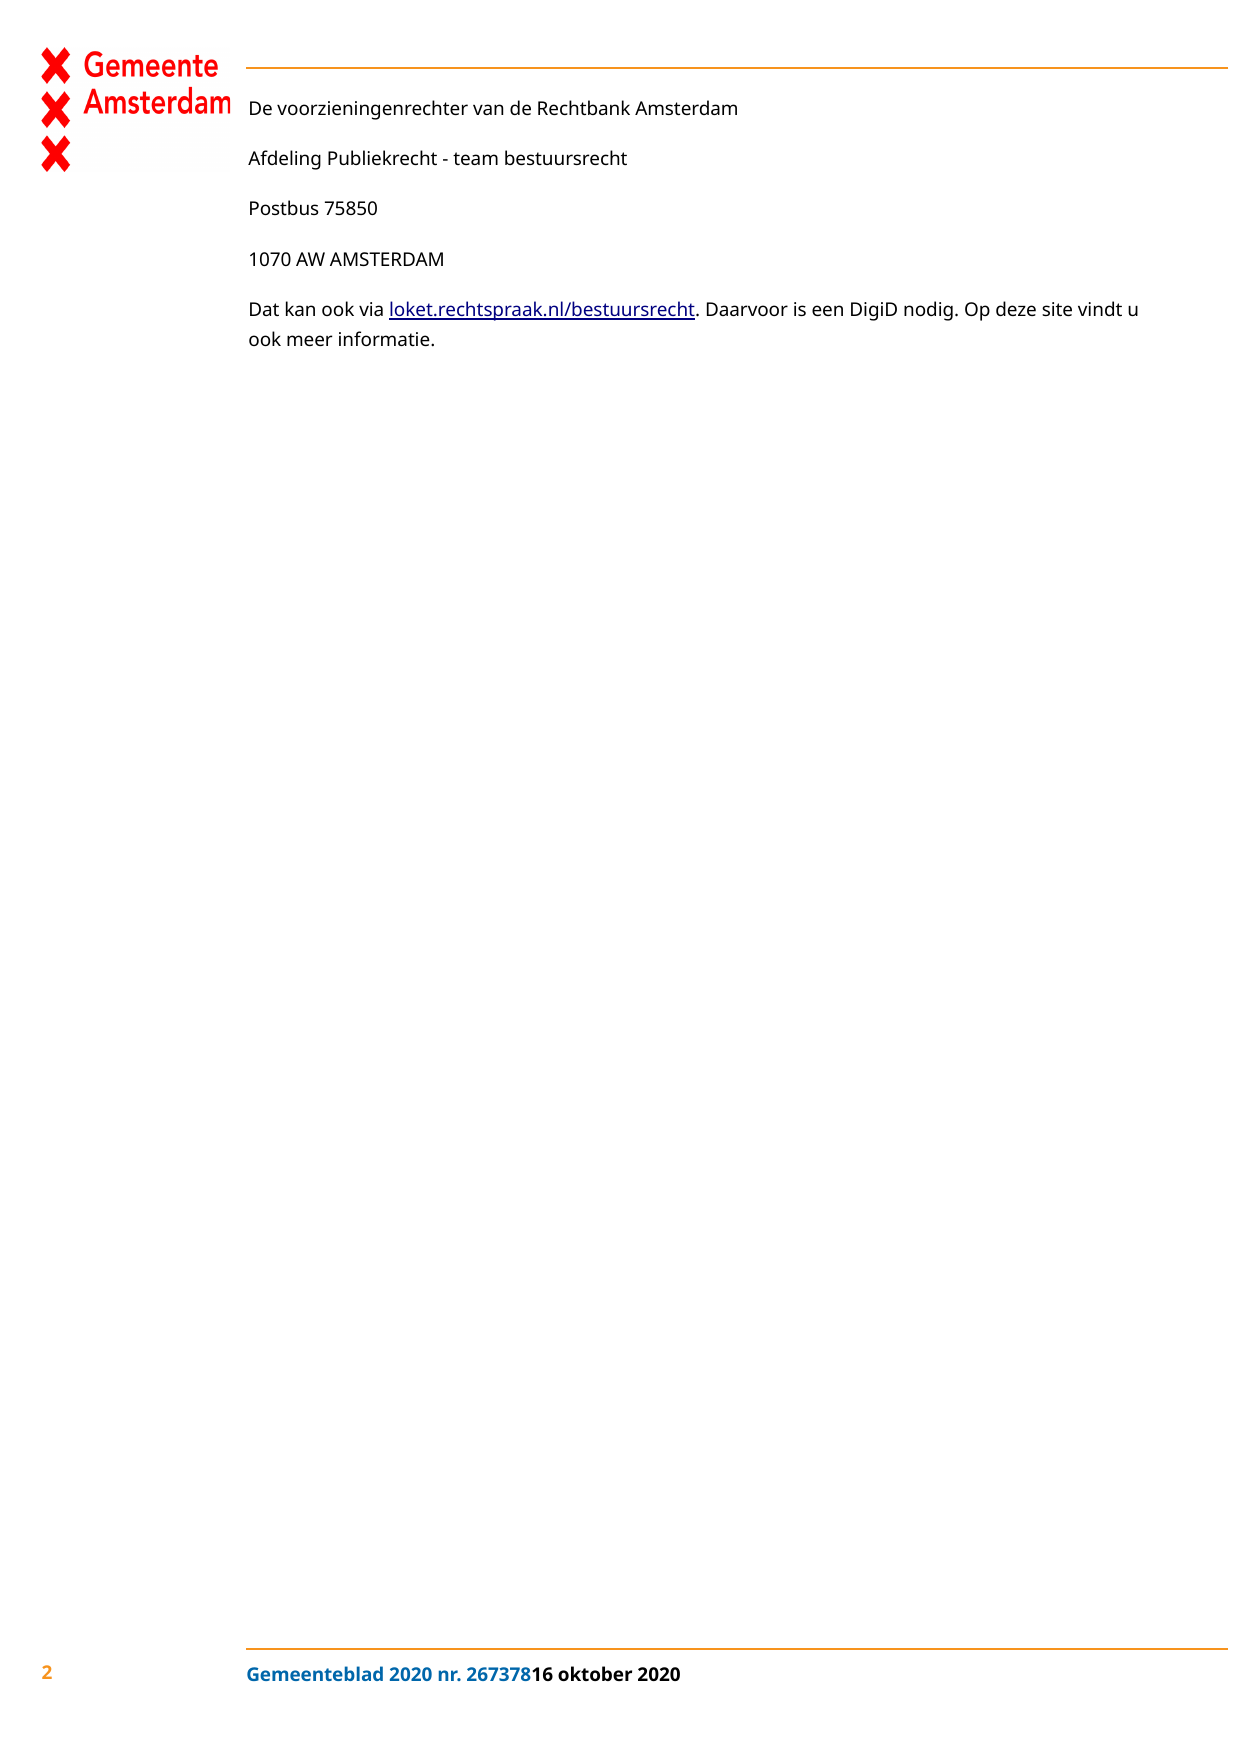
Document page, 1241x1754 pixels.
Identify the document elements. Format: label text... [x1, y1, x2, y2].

text De voorzieningenrechter van de Rechtbank Amsterdam [248, 95, 1152, 121]
text Dat kan ook via loket.rechtspraak.nl/bestuursrecht. Daarvoor is een DigiD nodig. Op deze site vindt u ook meer informatie. [248, 296, 1152, 352]
text 1070 AW AMSTERDAM [248, 246, 1152, 272]
text Afdeling Publiekrecht - team bestuursrecht [248, 145, 1152, 171]
text Postbus 75850 [248, 196, 1152, 221]
picture [41, 47, 231, 172]
